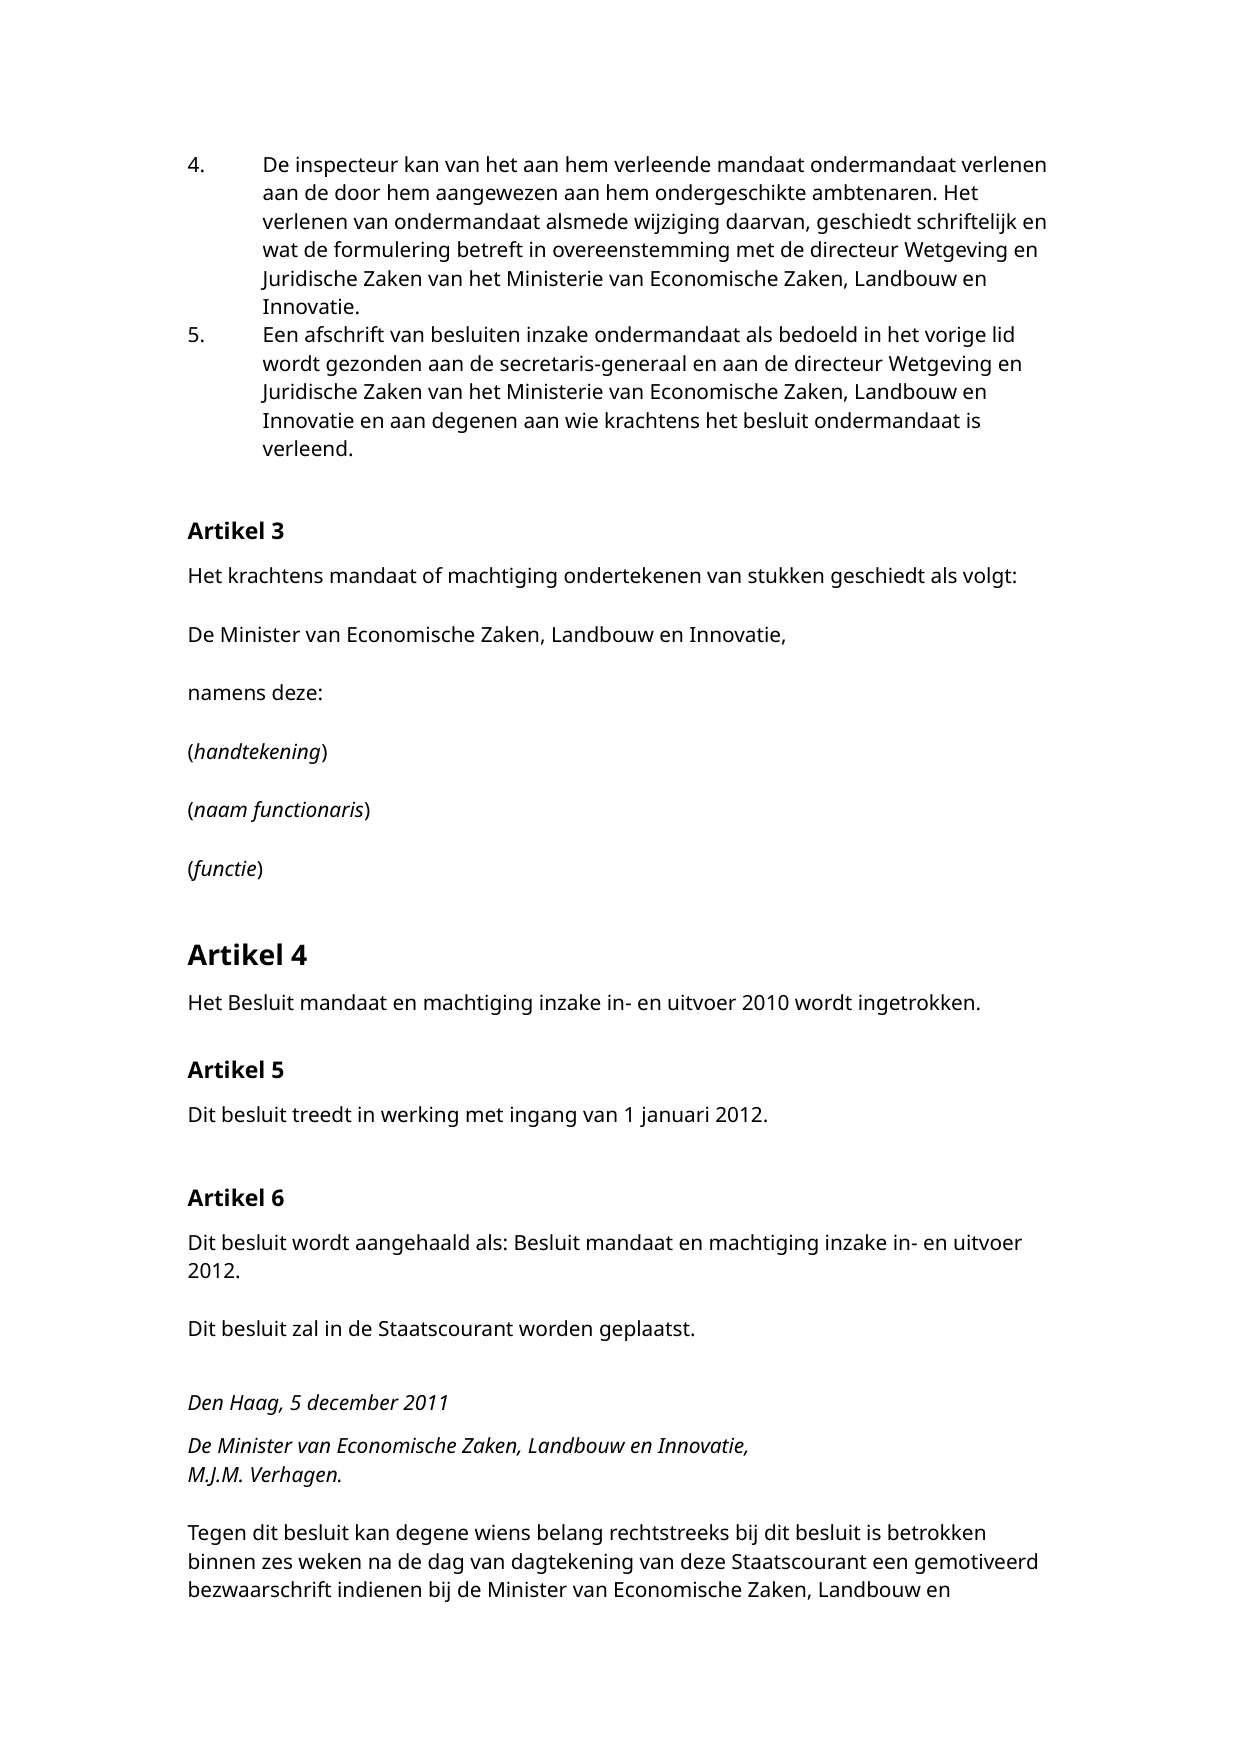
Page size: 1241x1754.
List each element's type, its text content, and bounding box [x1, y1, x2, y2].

text Het Besluit mandaat en machtiging inzake in- en uitvoer 2010 wordt ingetrokken. [187, 988, 1053, 1017]
subtitle Artikel 4 [187, 935, 1053, 973]
subtitle Artikel 6 [187, 1181, 1053, 1213]
text De Minister van Economische Zaken, Landbouw en Innovatie, [187, 620, 1053, 648]
text Den Haag, 5 december 2011 [187, 1388, 1053, 1416]
text Dit besluit zal in de Staatscourant worden geplaatst. [187, 1314, 1053, 1343]
text (naam functionaris) [187, 795, 1053, 824]
text Dit besluit treedt in werking met ingang van 1 januari 2012. [187, 1101, 1053, 1129]
list De inspecteur kan van het aan hem verleende mandaat ondermandaat verlenen aan de door hem aangewezen aan hem ondergeschikte ambtenaren. Het verlenen van ondermandaat alsmede wijziging daarvan, geschiedt schriftelijk en wat de formulering betreft in overeenstemming met de directeur Wetgeving en Juridische Zaken van het Ministerie van Economische Zaken, Landbouw en Innovatie. [187, 150, 1053, 321]
text (handtekening) [187, 737, 1053, 765]
text Het krachtens mandaat of machtiging ondertekenen van stukken geschiedt als volgt: [187, 562, 1053, 590]
subtitle Artikel 5 [187, 1054, 1053, 1086]
text (functie) [187, 854, 1053, 882]
subtitle Artikel 3 [187, 515, 1053, 547]
text M.J.M. Verhagen. [187, 1460, 1053, 1488]
text Tegen dit besluit kan degene wiens belang rechtstreeks bij dit besluit is betrokken binnen zes weken na de dag van dagtekening van deze Staatscourant een gemotiveerd bezwaarschrift indienen bij de Minister van Economische Zaken, Landbouw en [187, 1518, 1053, 1604]
list Een afschrift van besluiten inzake ondermandaat als bedoeld in het vorige lid wordt gezonden aan de secretaris-generaal en aan de directeur Wetgeving en Juridische Zaken van het Ministerie van Economische Zaken, Landbouw en Innovatie en aan degenen aan wie krachtens het besluit ondermandaat is verleend. [187, 321, 1053, 463]
text namens deze: [187, 678, 1053, 707]
text Dit besluit wordt aangehaald als: Besluit mandaat en machtiging inzake in- en uitvoer 2012. [187, 1228, 1053, 1284]
text De Minister van Economische Zaken, Landbouw en Innovatie, [187, 1431, 1053, 1460]
